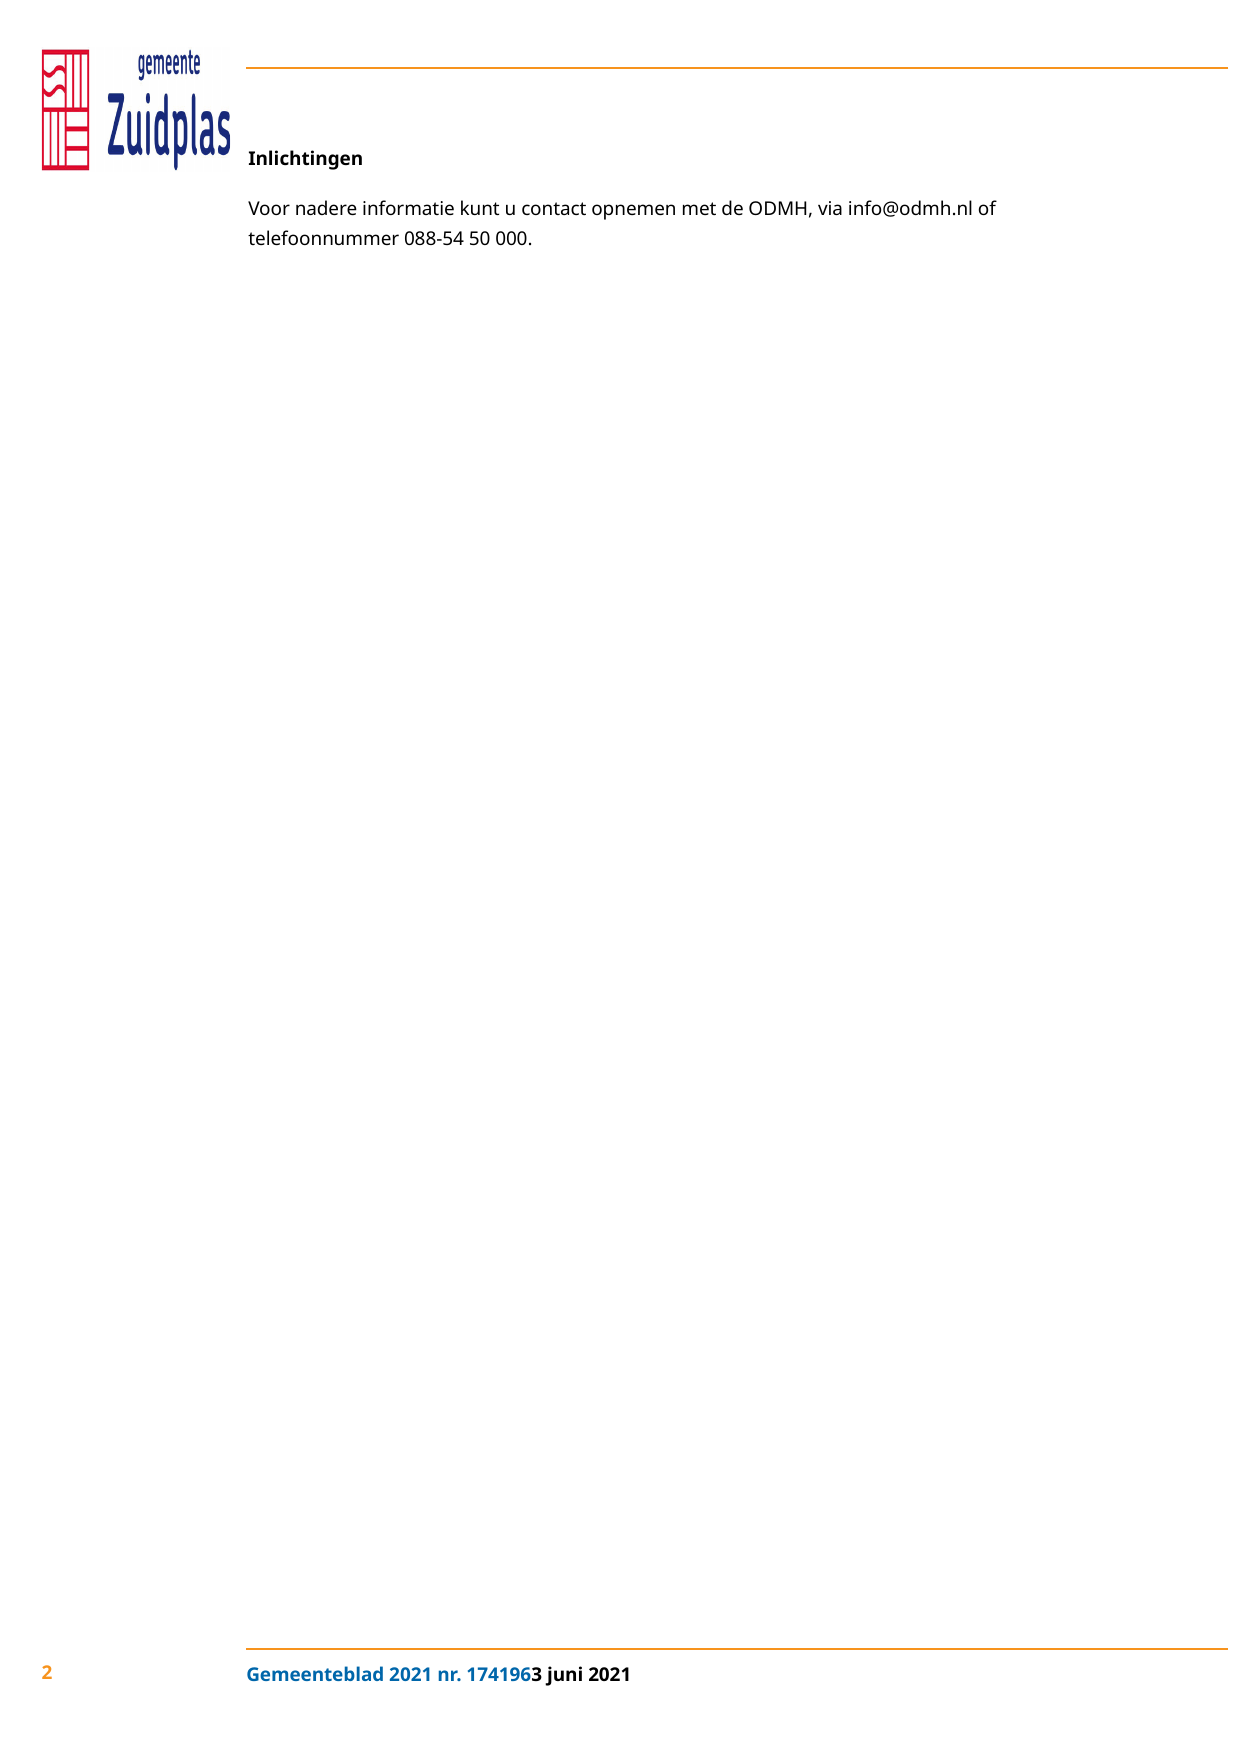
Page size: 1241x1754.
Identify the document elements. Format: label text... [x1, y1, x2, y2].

picture [41, 47, 231, 172]
text Voor nadere informatie kunt u contact opnemen met de ODMH, via info@odmh.nl of telefoonnummer 088-54 50 000. [248, 196, 1152, 251]
text Inlichtingen [248, 145, 1152, 171]
